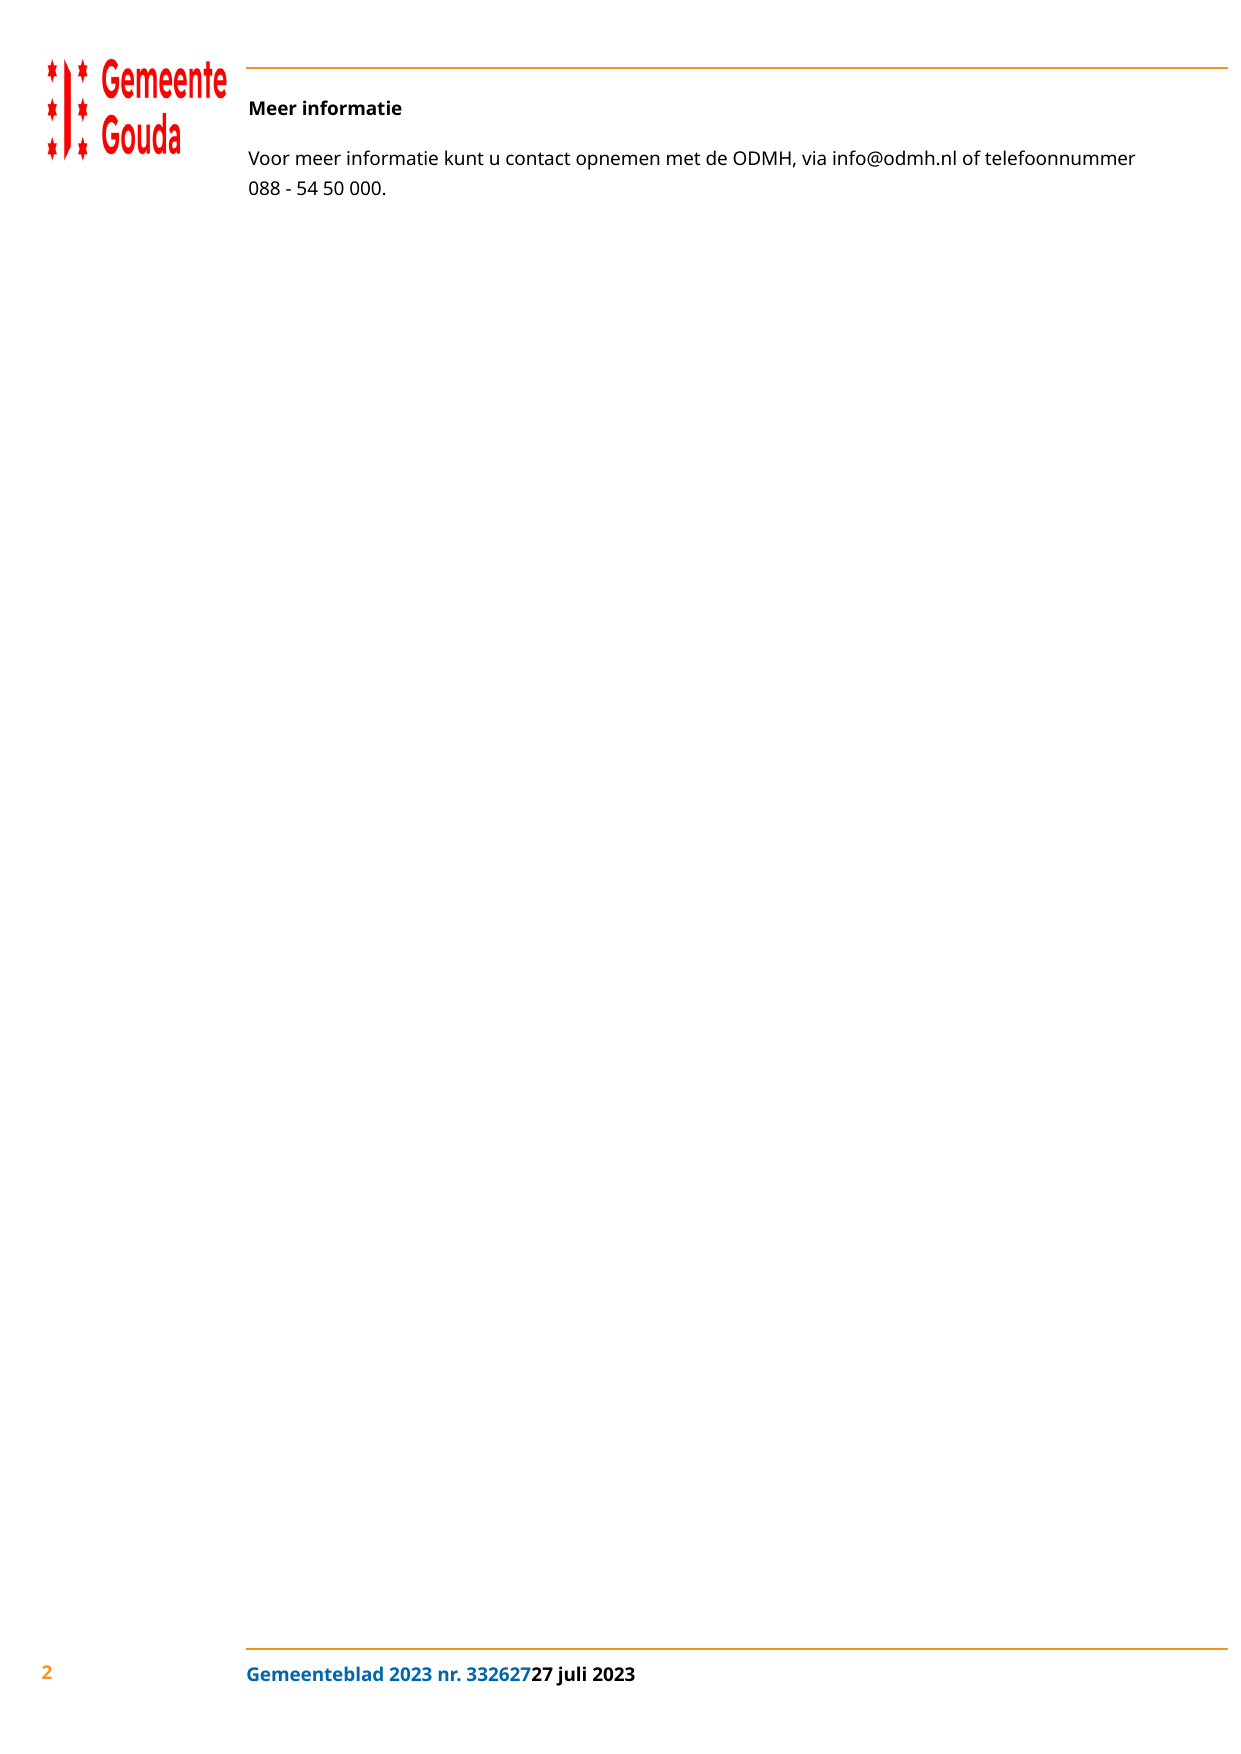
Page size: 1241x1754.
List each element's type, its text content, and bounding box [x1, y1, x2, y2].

text Meer informatie [248, 95, 1152, 121]
text Voor meer informatie kunt u contact opnemen met de ODMH, via info@odmh.nl of telefoonnummer 088 - 54 50 000. [248, 145, 1152, 201]
picture [41, 47, 231, 172]
